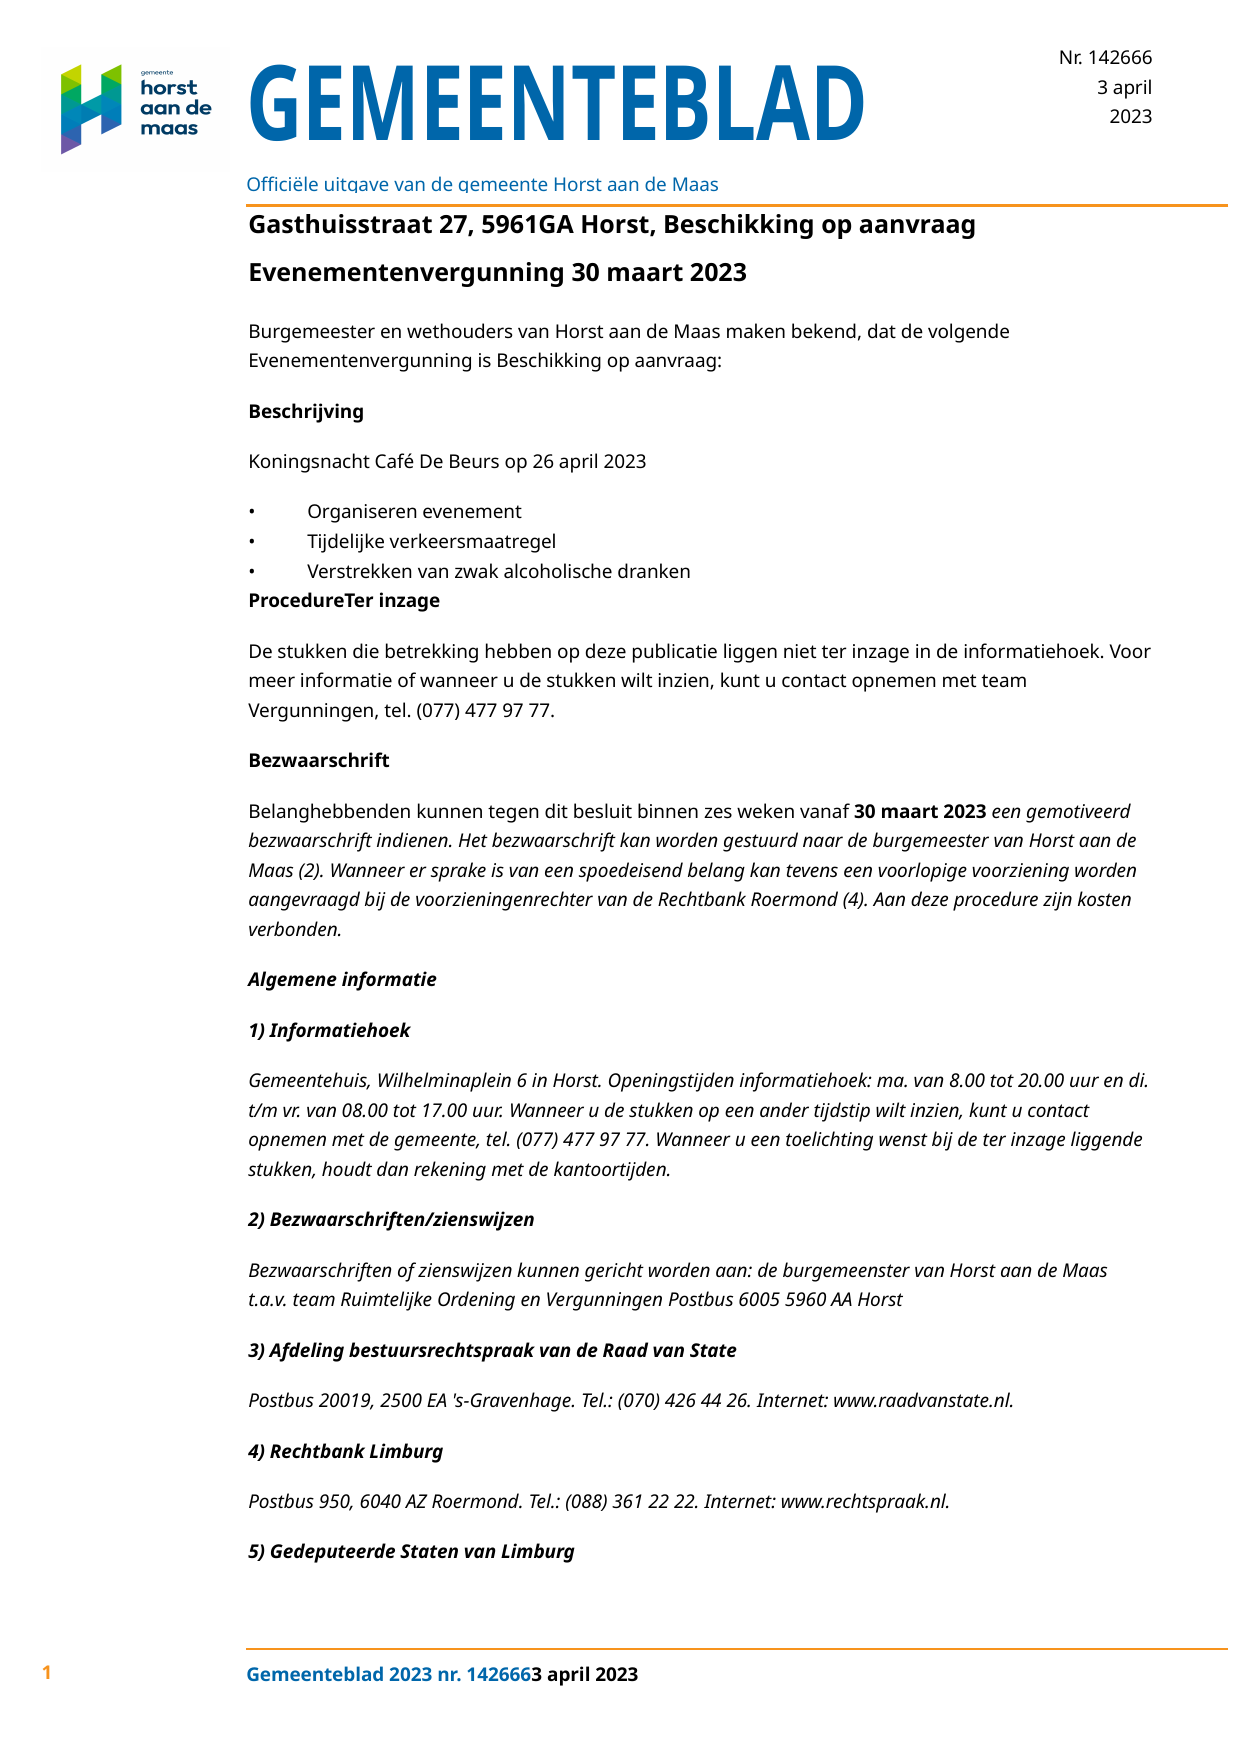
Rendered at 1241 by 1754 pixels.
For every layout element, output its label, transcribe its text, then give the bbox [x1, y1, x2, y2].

text Koningsnacht Café De Beurs op 26 april 2023 [248, 448, 1152, 474]
text Bezwaarschrift [248, 747, 1152, 773]
text Belanghebbenden kunnen tegen dit besluit binnen zes weken vanaf 30 maart 2023 een gemotiveerd bezwaarschrift indienen. Het bezwaarschrift kan worden gestuurd naar de burgemeester van Horst aan de Maas (2). Wanneer er sprake is van een spoedeisend belang kan tevens een voorlopige voorziening worden aangevraagd bij de voorzieningenrechter van de Rechtbank Roermond (4). Aan deze procedure zijn kosten verbonden. [248, 798, 1152, 942]
list Tijdelijke verkeersmaatregel [248, 528, 1152, 554]
picture [41, 47, 231, 172]
text Bezwaarschriften of zienswijzen kunnen gericht worden aan: de burgemeenster van Horst aan de Maas t.a.v. team Ruimtelijke Ordening en Vergunningen Postbus 6005 5960 AA Horst [248, 1257, 1152, 1312]
text 4) Rechtbank Limburg [248, 1438, 1152, 1464]
text De stukken die betrekking hebben op deze publicatie liggen niet ter inzage in de informatiehoek. Voor meer informatie of wanneer u de stukken wilt inzien, kunt u contact opnemen met team Vergunningen, tel. (077) 477 97 77. [248, 638, 1152, 723]
text Postbus 950, 6040 AZ Roermond. Tel.: (088) 361 22 22. Internet: www.rechtspraak.nl. [248, 1488, 1152, 1514]
text 1) Informatiehoek [248, 1017, 1152, 1043]
text 5) Gedeputeerde Staten van Limburg [248, 1539, 1152, 1564]
list Verstrekken van zwak alcoholische dranken [248, 558, 1152, 584]
list Organiseren evenement [248, 499, 1152, 524]
text Burgemeester en wethouders van Horst aan de Maas maken bekend, dat de volgende Evenementenvergunning is Beschikking op aanvraag: [248, 318, 1152, 373]
text Postbus 20019, 2500 EA 's-Gravenhage. Tel.: (070) 426 44 26. Internet: www.raadvanstate.nl. [248, 1387, 1152, 1413]
text Gemeentehuis, Wilhelminaplein 6 in Horst. Openingstijden informatiehoek: ma. van 8.00 tot 20.00 uur en di. t/m vr. van 08.00 tot 17.00 uur. Wanneer u de stukken op een ander tijdstip wilt inzien, kunt u contact opnemen met de gemeente, tel. (077) 477 97 77. Wanneer u een toelichting wenst bij de ter inzage liggende stukken, houdt dan rekening met de kantoortijden. [248, 1067, 1152, 1182]
text 3) Afdeling bestuursrechtspraak van de Raad van State [248, 1337, 1152, 1363]
text 2) Bezwaarschriften/zienswijzen [248, 1207, 1152, 1232]
text Gasthuisstraat 27, 5961GA Horst, Beschikking op aanvraag Evenementenvergunning 30 maart 2023 [248, 207, 1152, 288]
text Beschrijving [248, 398, 1152, 424]
text Algemene informatie [248, 967, 1152, 992]
text ProcedureTer inzage [248, 587, 1152, 613]
